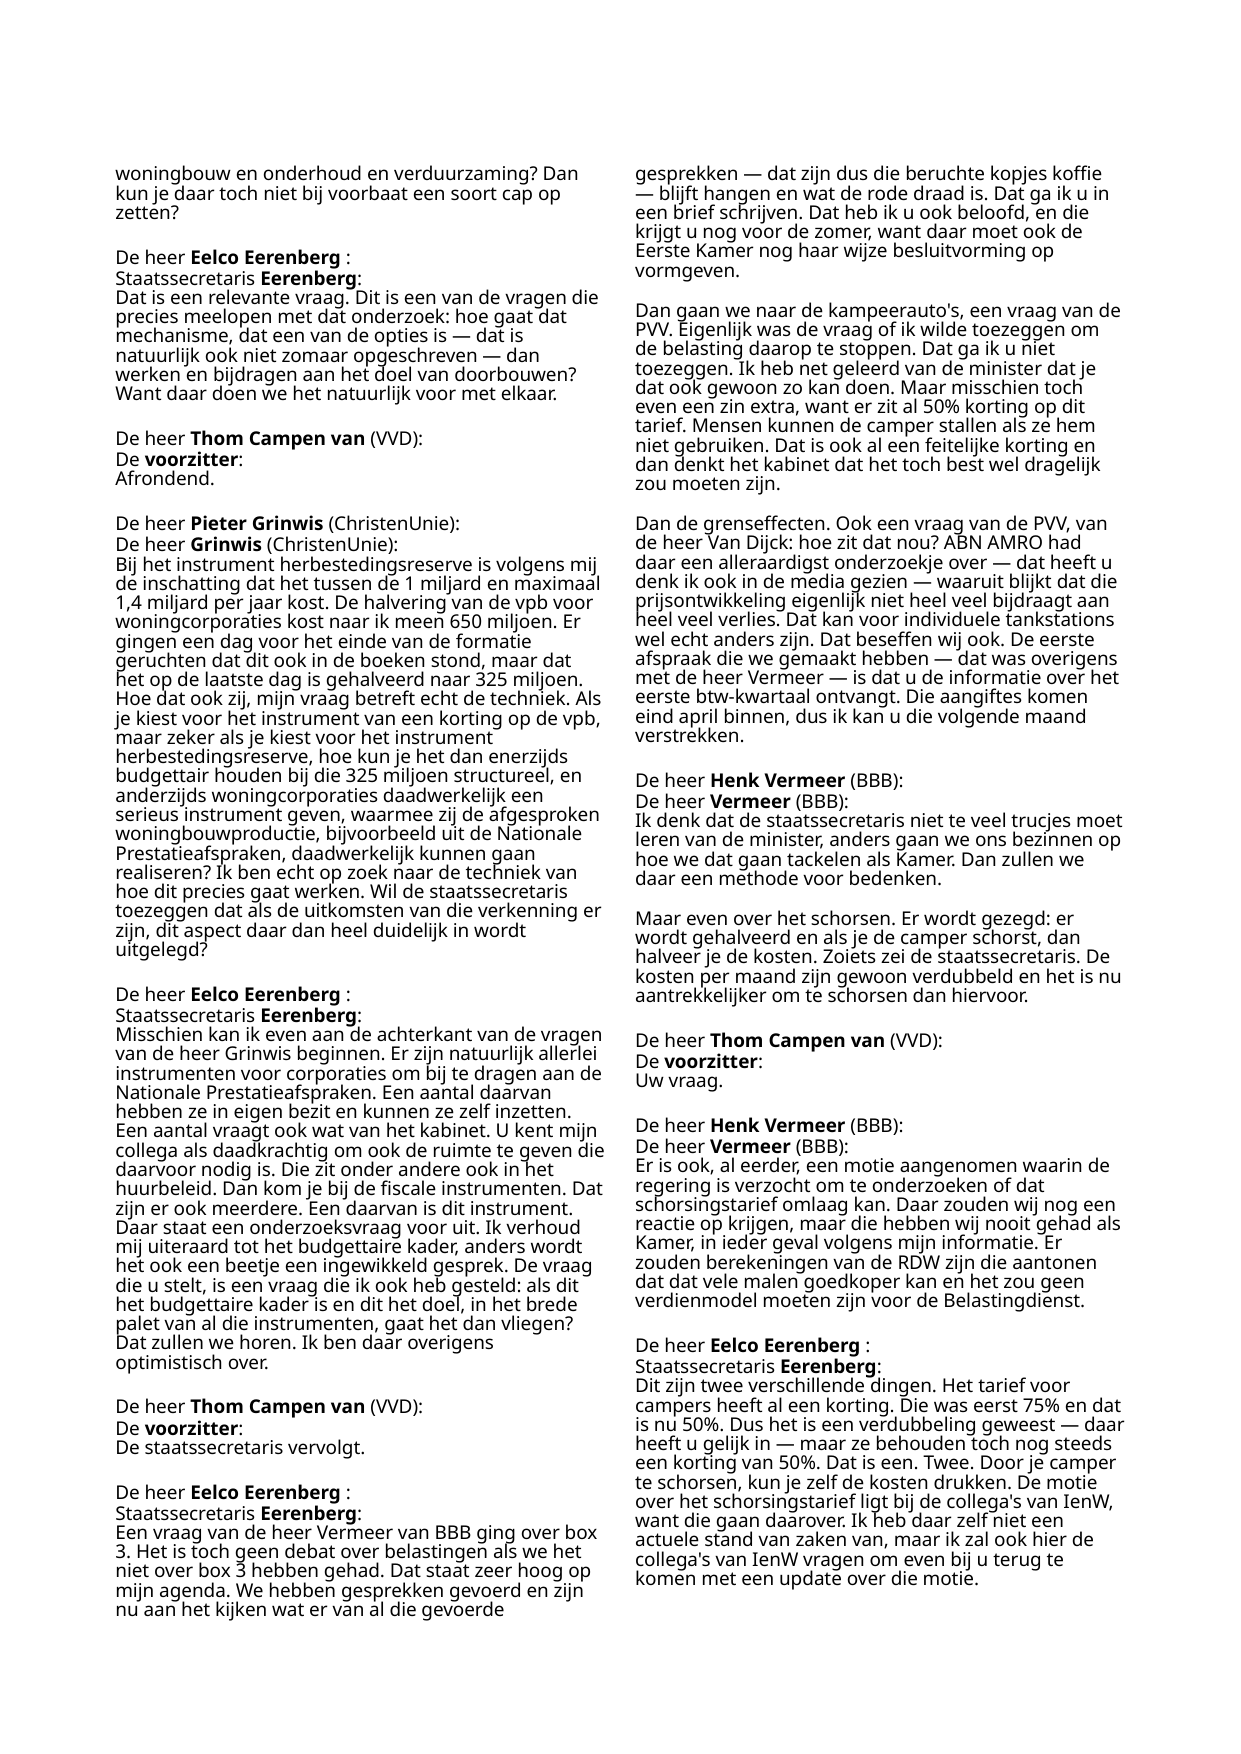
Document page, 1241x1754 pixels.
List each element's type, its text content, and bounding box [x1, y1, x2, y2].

text De heer Vermeer (BBB): [635, 793, 1125, 812]
text Uw vraag. [635, 1072, 1125, 1091]
text woningbouw en onderhoud en verduurzaming? Dan kun je daar toch niet bij voorbaat een soort cap op zetten? [115, 165, 605, 223]
text De heer Eelco Eerenberg : [115, 981, 605, 1007]
text De voorzitter: [635, 1053, 1125, 1072]
text De heer Eelco Eerenberg : [635, 1332, 1125, 1358]
text De voorzitter: [115, 451, 605, 470]
text De heer Thom Campen van (VVD): [635, 1027, 1125, 1053]
text De heer Eelco Eerenberg : [115, 244, 605, 270]
text Staatssecretaris Eerenberg: [115, 1007, 605, 1026]
text Staatssecretaris Eerenberg: [115, 270, 605, 289]
text Misschien kan ik even aan de achterkant van de vragen van de heer Grinwis beginnen. Er zijn natuurlijk allerlei instrumenten voor corporaties om bij te dragen aan de Nationale Prestatieafspraken. Een aantal daarvan hebben ze in eigen bezit en kunnen ze zelf inzetten. Een aantal vraagt ook wat van het kabinet. U kent mijn collega als daadkrachtig om ook de ruimte te geven die daarvoor nodig is. Die zit onder andere ook in het huurbeleid. Dan kom je bij de fiscale instrumenten. Dat zijn er ook meerdere. Een daarvan is dit instrument. Daar staat een onderzoeksvraag voor uit. Ik verhoud mij uiteraard tot het budgettaire kader, anders wordt het ook een beetje een ingewikkeld gesprek. De vraag die u stelt, is een vraag die ik ook heb gesteld: als dit het budgettaire kader is en dit het doel, in het brede palet van al die instrumenten, gaat het dan vliegen? Dat zullen we horen. Ik ben daar overigens optimistisch over. [115, 1026, 605, 1373]
text Bij het instrument herbestedingsreserve is volgens mij de inschatting dat het tussen de 1 miljard en maximaal 1,4 miljard per jaar kost. De halvering van de vpb voor woningcorporaties kost naar ik meen 650 miljoen. Er gingen een dag voor het einde van de formatie geruchten dat dit ook in de boeken stond, maar dat het op de laatste dag is gehalveerd naar 325 miljoen. Hoe dat ook zij, mijn vraag betreft echt de techniek. Als je kiest voor het instrument van een korting op de vpb, maar zeker als je kiest voor het instrument herbestedingsreserve, hoe kun je het dan enerzijds budgettair houden bij die 325 miljoen structureel, en anderzijds woningcorporaties daadwerkelijk een serieus instrument geven, waarmee zij de afgesproken woningbouwproductie, bijvoorbeeld uit de Nationale Prestatieafspraken, daadwerkelijk kunnen gaan realiseren? Ik ben echt op zoek naar de techniek van hoe dit precies gaat werken. Wil de staatssecretaris toezeggen dat als de uitkomsten van die verkenning er zijn, dit aspect daar dan heel duidelijk in wordt uitgelegd? [115, 556, 605, 960]
text De heer Eelco Eerenberg : [115, 1479, 605, 1504]
text Dan de grenseffecten. Ook een vraag van de PVV, van de heer Van Dijck: hoe zit dat nou? ABN AMRO had daar een alleraardigst onderzoekje over — dat heeft u denk ik ook in de media gezien — waaruit blijkt dat die prijsontwikkeling eigenlijk niet heel veel bijdraagt aan heel veel verlies. Dat kan voor individuele tankstations wel echt anders zijn. Dat beseffen wij ook. De eerste afspraak die we gemaakt hebben — dat was overigens met de heer Vermeer — is dat u de informatie over het eerste btw-kwartaal ontvangt. Die aangiftes komen eind april binnen, dus ik kan u die volgende maand verstrekken. [635, 515, 1125, 746]
text De heer Henk Vermeer (BBB): [635, 1112, 1125, 1138]
text Dan gaan we naar de kampeerauto's, een vraag van de PVV. Eigenlijk was de vraag of ik wilde toezeggen om de belasting daarop te stoppen. Dat ga ik u niet toezeggen. Ik heb net geleerd van de minister dat je dat ook gewoon zo kan doen. Maar misschien toch even een zin extra, want er zit al 50% korting op dit tarief. Mensen kunnen de camper stallen als ze hem niet gebruiken. Dat is ook al een feitelijke korting en dan denkt het kabinet dat het toch best wel dragelijk zou moeten zijn. [635, 302, 1125, 494]
text De heer Thom Campen van (VVD): [115, 1394, 605, 1419]
text De heer Grinwis (ChristenUnie): [115, 536, 605, 556]
text De heer Vermeer (BBB): [635, 1138, 1125, 1157]
text Dat is een relevante vraag. Dit is een van de vragen die precies meelopen met dat onderzoek: hoe gaat dat mechanisme, dat een van de opties is — dat is natuurlijk ook niet zomaar opgeschreven — dan werken en bijdragen aan het doel van doorbouwen? Want daar doen we het natuurlijk voor met elkaar. [115, 289, 605, 404]
text De voorzitter: [115, 1419, 605, 1439]
text Een vraag van de heer Vermeer van BBB ging over box 3. Het is toch geen debat over belastingen als we het niet over box 3 hebben gehad. Dat staat zeer hoog op mijn agenda. We hebben gesprekken gevoerd en zijn nu aan het kijken wat er van al die gevoerde [115, 1524, 605, 1620]
text De heer Thom Campen van (VVD): [115, 425, 605, 451]
text Maar even over het schorsen. Er wordt gezegd: er wordt gehalveerd en als je de camper schorst, dan halveer je de kosten. Zoiets zei de staatssecretaris. De kosten per maand zijn gewoon verdubbeld en het is nu aantrekkelijker om te schorsen dan hiervoor. [635, 910, 1125, 1006]
text De heer Henk Vermeer (BBB): [635, 767, 1125, 793]
text De staatssecretaris vervolgt. [115, 1439, 605, 1458]
text Er is ook, al eerder, een motie aangenomen waarin de regering is verzocht om te onderzoeken of dat schorsingstarief omlaag kan. Daar zouden wij nog een reactie op krijgen, maar die hebben wij nooit gehad als Kamer, in ieder geval volgens mijn informatie. Er zouden berekeningen van de RDW zijn die aantonen dat dat vele malen goedkoper kan en het zou geen verdienmodel moeten zijn voor de Belastingdienst. [635, 1157, 1125, 1311]
text De heer Pieter Grinwis (ChristenUnie): [115, 511, 605, 536]
text gesprekken — dat zijn dus die beruchte kopjes koffie — blijft hangen en wat de rode draad is. Dat ga ik u in een brief schrijven. Dat heb ik u ook beloofd, en die krijgt u nog voor de zomer, want daar moet ook de Eerste Kamer nog haar wijze besluitvorming op vormgeven. [635, 165, 1125, 281]
text Staatssecretaris Eerenberg: [635, 1358, 1125, 1377]
text Afrondend. [115, 470, 605, 490]
text Staatssecretaris Eerenberg: [115, 1504, 605, 1524]
text Dit zijn twee verschillende dingen. Het tarief voor campers heeft al een korting. Die was eerst 75% en dat is nu 50%. Dus het is een verdubbeling geweest — daar heeft u gelijk in — maar ze behouden toch nog steeds een korting van 50%. Dat is een. Twee. Door je camper te schorsen, kun je zelf de kosten drukken. De motie over het schorsingstarief ligt bij de collega's van IenW, want die gaan daarover. Ik heb daar zelf niet een actuele stand van zaken van, maar ik zal ook hier de collega's van IenW vragen om even bij u terug te komen met een update over die motie. [635, 1377, 1125, 1589]
text Ik denk dat de staatssecretaris niet te veel trucjes moet leren van de minister, anders gaan we ons bezinnen op hoe we dat gaan tackelen als Kamer. Dan zullen we daar een methode voor bedenken. [635, 812, 1125, 889]
